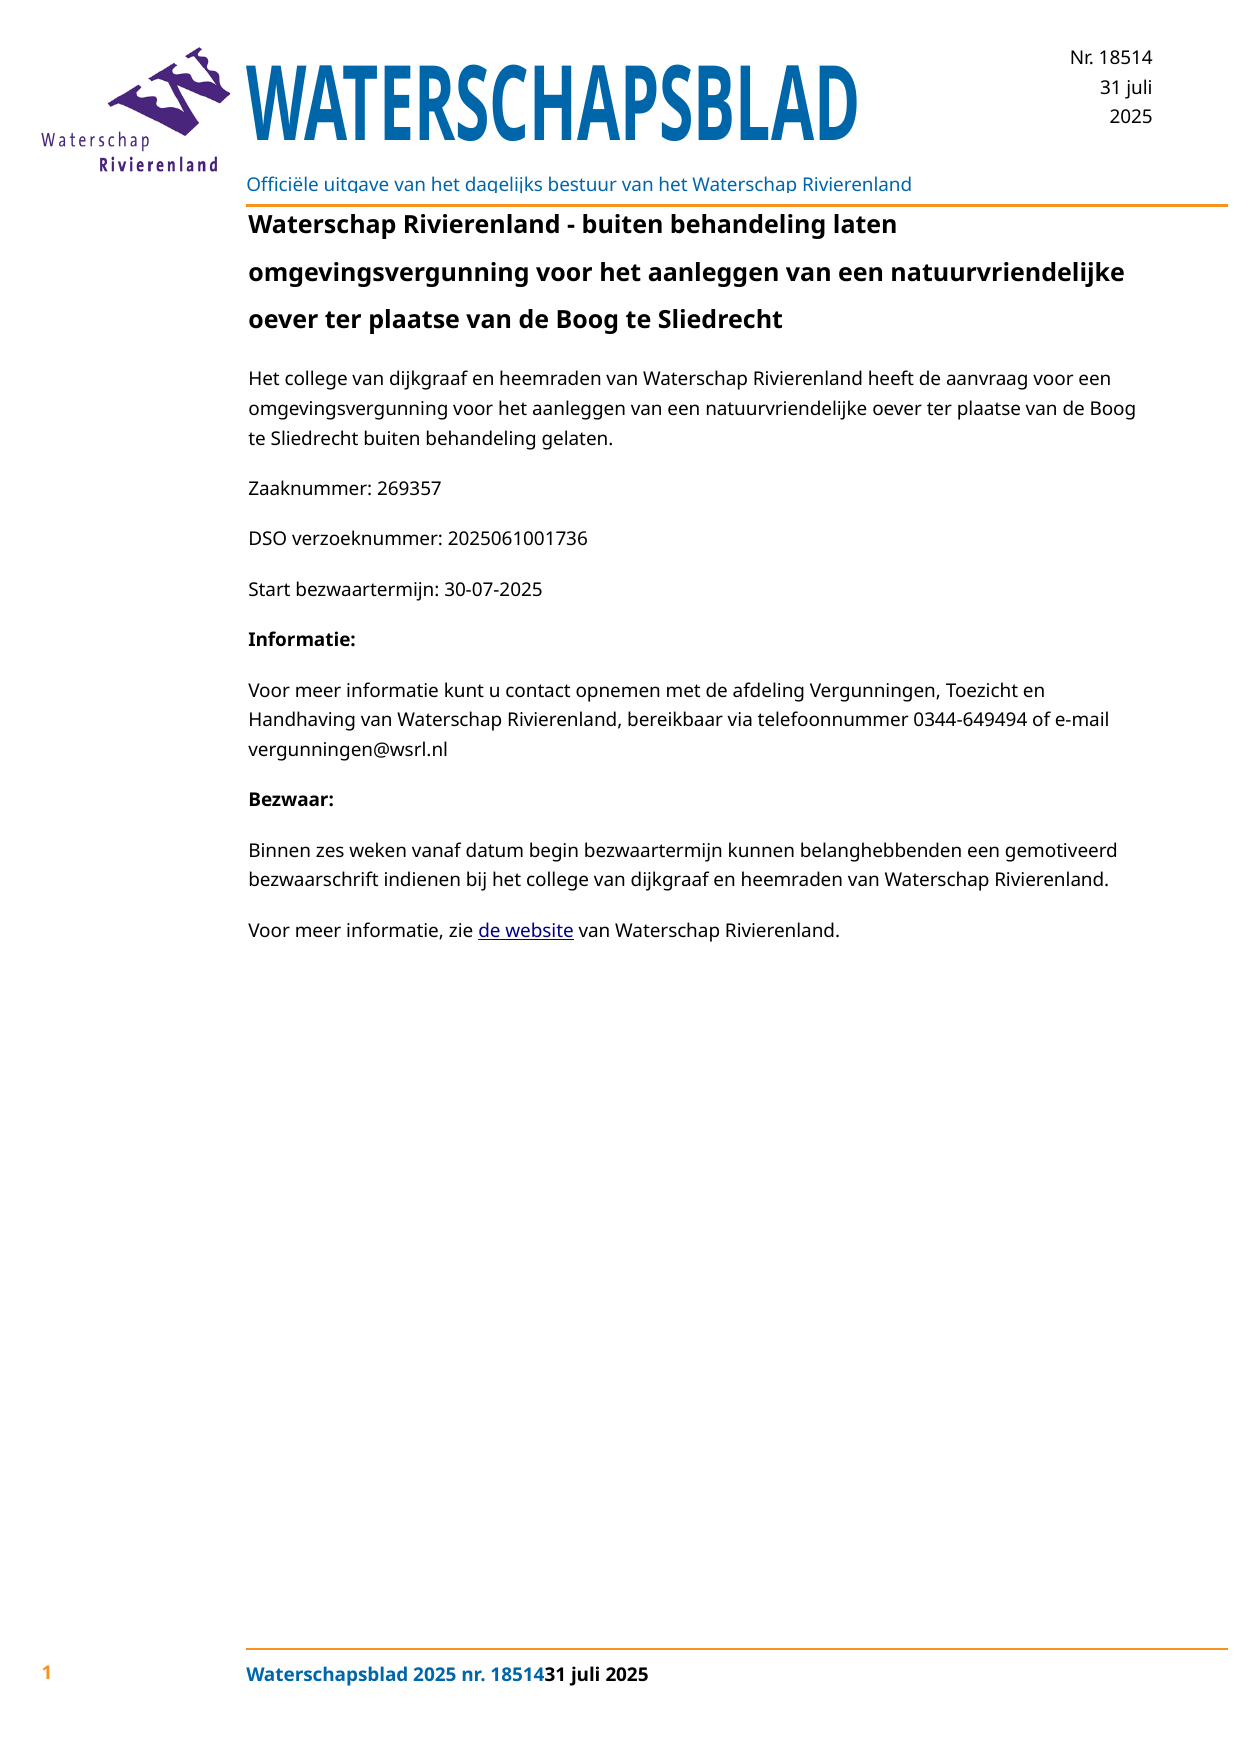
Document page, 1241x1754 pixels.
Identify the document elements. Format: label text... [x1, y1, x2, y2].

picture [41, 47, 231, 172]
text Zaaknummer: 269357 [248, 475, 1152, 501]
text Voor meer informatie kunt u contact opnemen met de afdeling Vergunningen, Toezicht en Handhaving van Waterschap Rivierenland, bereikbaar via telefoonnummer 0344-649494 of e-mail vergunningen@wsrl.nl [248, 677, 1152, 762]
text Waterschap Rivierenland - buiten behandeling laten omgevingsvergunning voor het aanleggen van een natuurvriendelijke oever ter plaatse van de Boog te Sliedrecht [248, 207, 1152, 336]
text DSO verzoeknummer: 2025061001736 [248, 526, 1152, 551]
text Voor meer informatie, zie de website van Waterschap Rivierenland. [248, 917, 1152, 942]
text Bezwaar: [248, 786, 1152, 812]
text Start bezwaartermijn: 30-07-2025 [248, 576, 1152, 602]
text Binnen zes weken vanaf datum begin bezwaartermijn kunnen belanghebbenden een gemotiveerd bezwaarschrift indienen bij het college van dijkgraaf en heemraden van Waterschap Rivierenland. [248, 837, 1152, 892]
text Informatie: [248, 626, 1152, 652]
text Het college van dijkgraaf en heemraden van Waterschap Rivierenland heeft de aanvraag voor een omgevingsvergunning voor het aanleggen van een natuurvriendelijke oever ter plaatse van de Boog te Sliedrecht buiten behandeling gelaten. [248, 366, 1152, 450]
